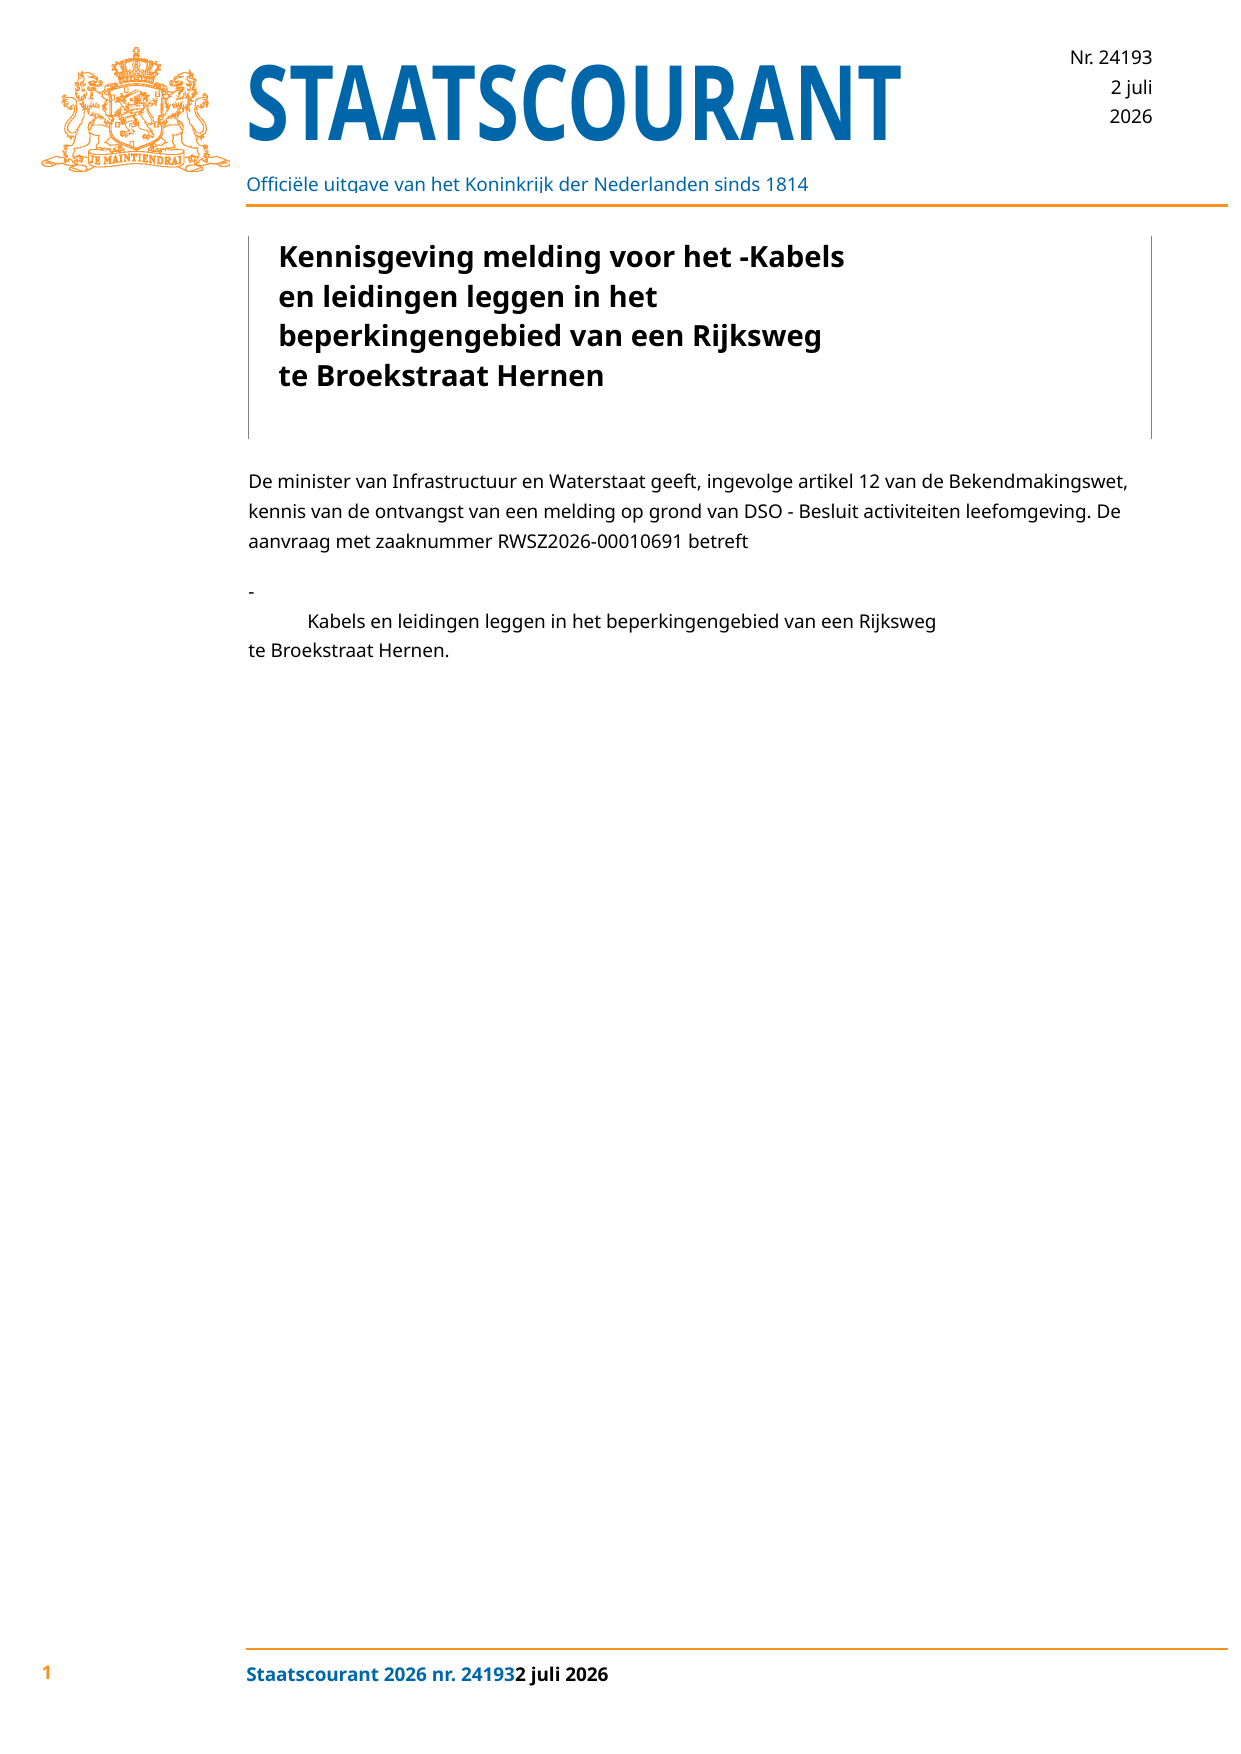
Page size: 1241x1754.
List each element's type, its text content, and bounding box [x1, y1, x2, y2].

list Kabels en leidingen leggen in het beperkingengebied van een Rijksweg [248, 608, 1152, 633]
table_header [850, 236, 912, 413]
picture [912, 236, 1090, 414]
table_header Kennisgeving melding voor het -Kabels en leidingen leggen in het beperkingengebied van een Rijksweg te Broekstraat Hernen [249, 236, 850, 439]
picture [41, 47, 231, 172]
text te Broekstraat Hernen. [248, 637, 1152, 663]
text De minister van Infrastructuur en Waterstaat geeft, ingevolge artikel 12 van de Bekendmakingswet, kennis van de ontvangst van een melding op grond van DSO - Besluit activiteiten leefomgeving. De aanvraag met zaaknummer RWSZ2026-00010691 betreft [248, 469, 1152, 553]
table_header [1090, 236, 1151, 413]
table_header [850, 414, 1151, 439]
